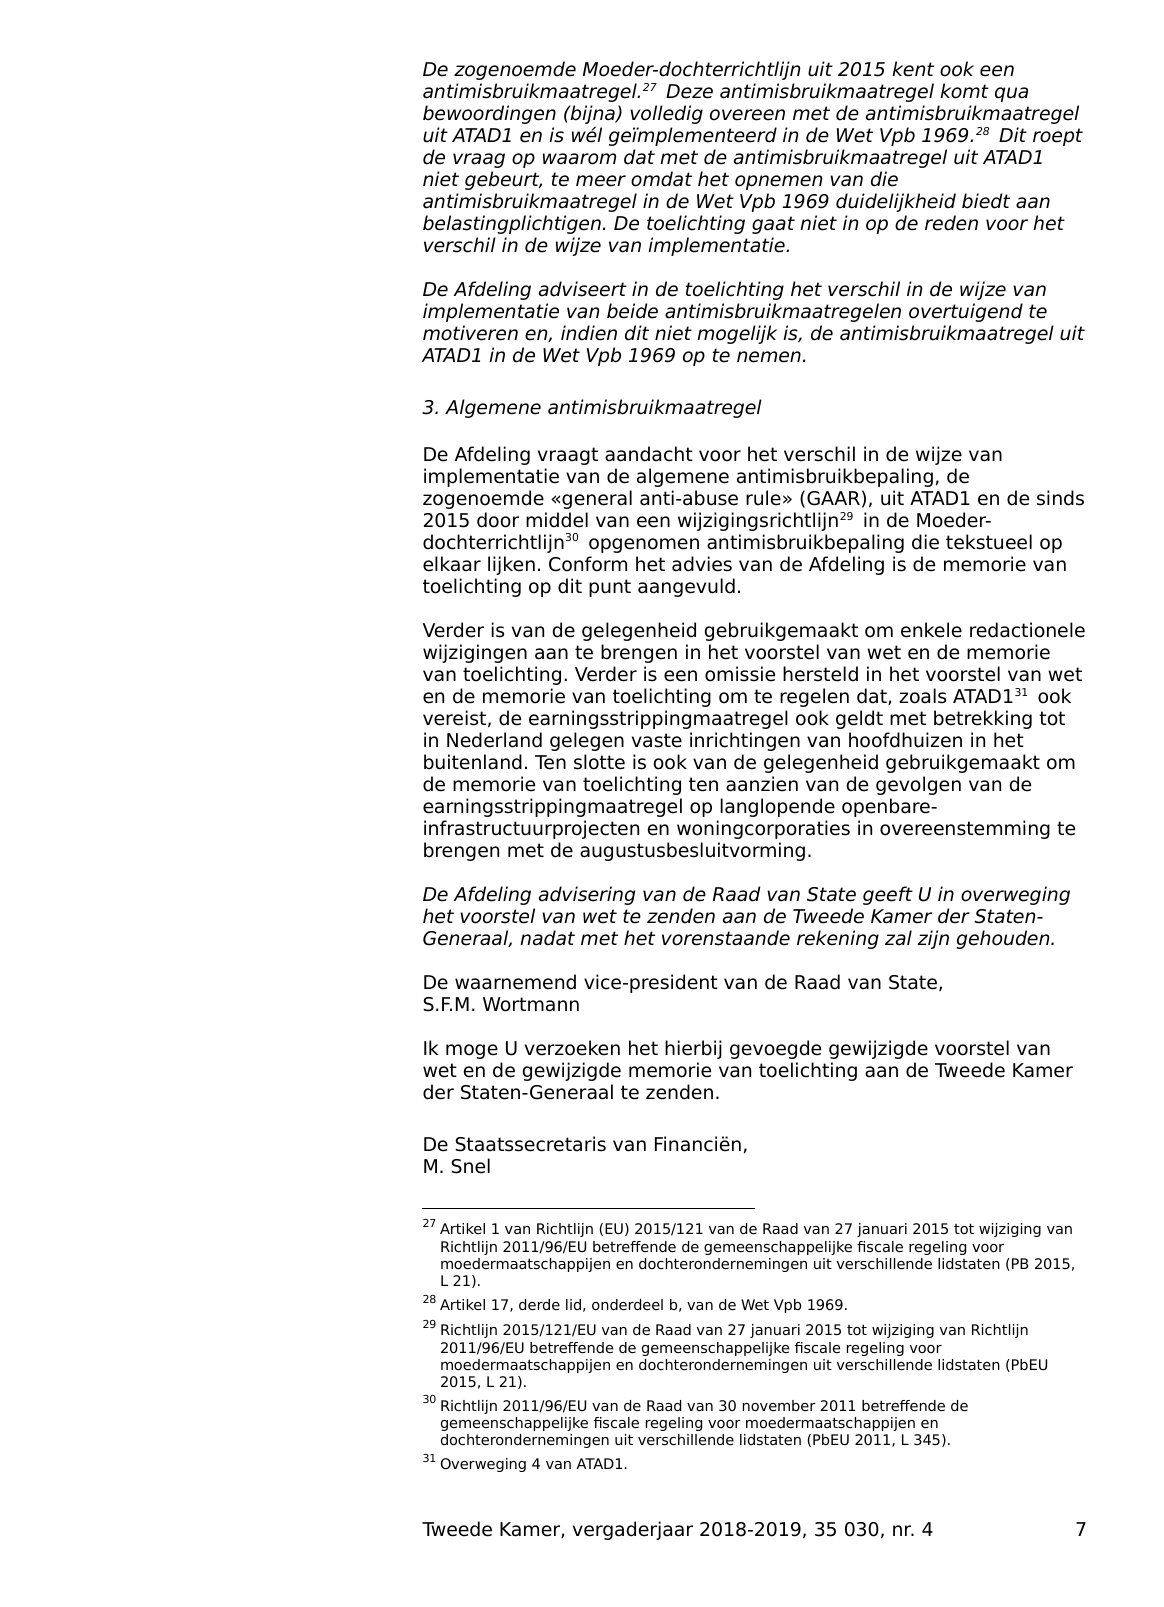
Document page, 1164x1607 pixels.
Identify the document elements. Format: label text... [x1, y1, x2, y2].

text De Afdeling adviseert in de toelichting het verschil in de wijze van implementatie van beide antimisbruikmaatregelen overtuigend te motiveren en, indien dit niet mogelijk is, de antimisbruikmaatregel uit ATAD1 in de Wet Vpb 1969 op te nemen. [422, 279, 1087, 367]
text Artikel 17, derde lid, onderdeel b, van de Wet Vpb 1969. [422, 1293, 1087, 1315]
text S.F.M. Wortmann [422, 994, 1087, 1016]
text De Staatssecretaris van Financiën, M. Snel [422, 1134, 1087, 1178]
text Richtlijn 2011/96/EU van de Raad van 30 november 2011 betreffende de gemeenschappelijke fiscale regeling voor moedermaatschappijen en dochterondernemingen uit verschillende lidstaten (PbEU 2011, L 345). [422, 1393, 1087, 1449]
text Verder is van de gelegenheid gebruikgemaakt om enkele redactionele wijzigingen aan te brengen in het voorstel van wet en de memorie van toelichting. Verder is een omissie hersteld in het voorstel van wet en de memorie van toelichting om te regelen dat, zoals ATAD1 ook vereist, de earningsstrippingmaatregel ook geldt met betrekking tot in Nederland gelegen vaste inrichtingen van hoofdhuizen in het buitenland. Ten slotte is ook van de gelegenheid gebruikgemaakt om de memorie van toelichting ten aanzien van de gevolgen van de earningsstrippingmaatregel op langlopende openbare-infrastructuurprojecten en woningcorporaties in overeenstemming te brengen met de augustusbesluitvorming. [422, 620, 1087, 862]
subtitle 3. Algemene antimisbruikmaatregel [422, 397, 1087, 419]
text De Afdeling vraagt aandacht voor het verschil in de wijze van implementatie van de algemene antimisbruikbepaling, de zogenoemde «general anti-abuse rule» (GAAR), uit ATAD1 en de sinds 2015 door middel van een wijzigingsrichtlijn in de Moeder-dochterrichtlijn opgenomen antimisbruikbepaling die tekstueel op elkaar lijken. Conform het advies van de Afdeling is de memorie van toelichting op dit punt aangevuld. [422, 444, 1087, 598]
text De waarnemend vice-president van de Raad van State, [422, 972, 1087, 994]
text Overweging 4 van ATAD1. [422, 1452, 1087, 1474]
text Ik moge U verzoeken het hierbij gevoegde gewijzigde voorstel van wet en de gewijzigde memorie van toelichting aan de Tweede Kamer der Staten-Generaal te zenden. [422, 1038, 1087, 1104]
text De zogenoemde Moeder-dochterrichtlijn uit 2015 kent ook een antimisbruikmaatregel. Deze antimisbruikmaatregel komt qua bewoordingen (bijna) volledig overeen met de antimisbruikmaatregel uit ATAD1 en is wél geïmplementeerd in de Wet Vpb 1969. Dit roept de vraag op waarom dat met de antimisbruikmaatregel uit ATAD1 niet gebeurt, te meer omdat het opnemen van die antimisbruikmaatregel in de Wet Vpb 1969 duidelijkheid biedt aan belastingplichtigen. De toelichting gaat niet in op de reden voor het verschil in de wijze van implementatie. [422, 59, 1087, 257]
text Richtlijn 2015/121/EU van de Raad van 27 januari 2015 tot wijziging van Richtlijn 2011/96/EU betreffende de gemeenschappelijke fiscale regeling voor moedermaatschappijen en dochterondernemingen uit verschillende lidstaten (PbEU 2015, L 21). [422, 1318, 1087, 1391]
text De Afdeling advisering van de Raad van State geeft U in overweging het voorstel van wet te zenden aan de Tweede Kamer der Staten-Generaal, nadat met het vorenstaande rekening zal zijn gehouden. [422, 884, 1087, 950]
text Artikel 1 van Richtlijn (EU) 2015/121 van de Raad van 27 januari 2015 tot wijziging van Richtlijn 2011/96/EU betreffende de gemeenschappelijke fiscale regeling voor moedermaatschappijen en dochterondernemingen uit verschillende lidstaten (PB 2015, L 21). [422, 1217, 1087, 1290]
